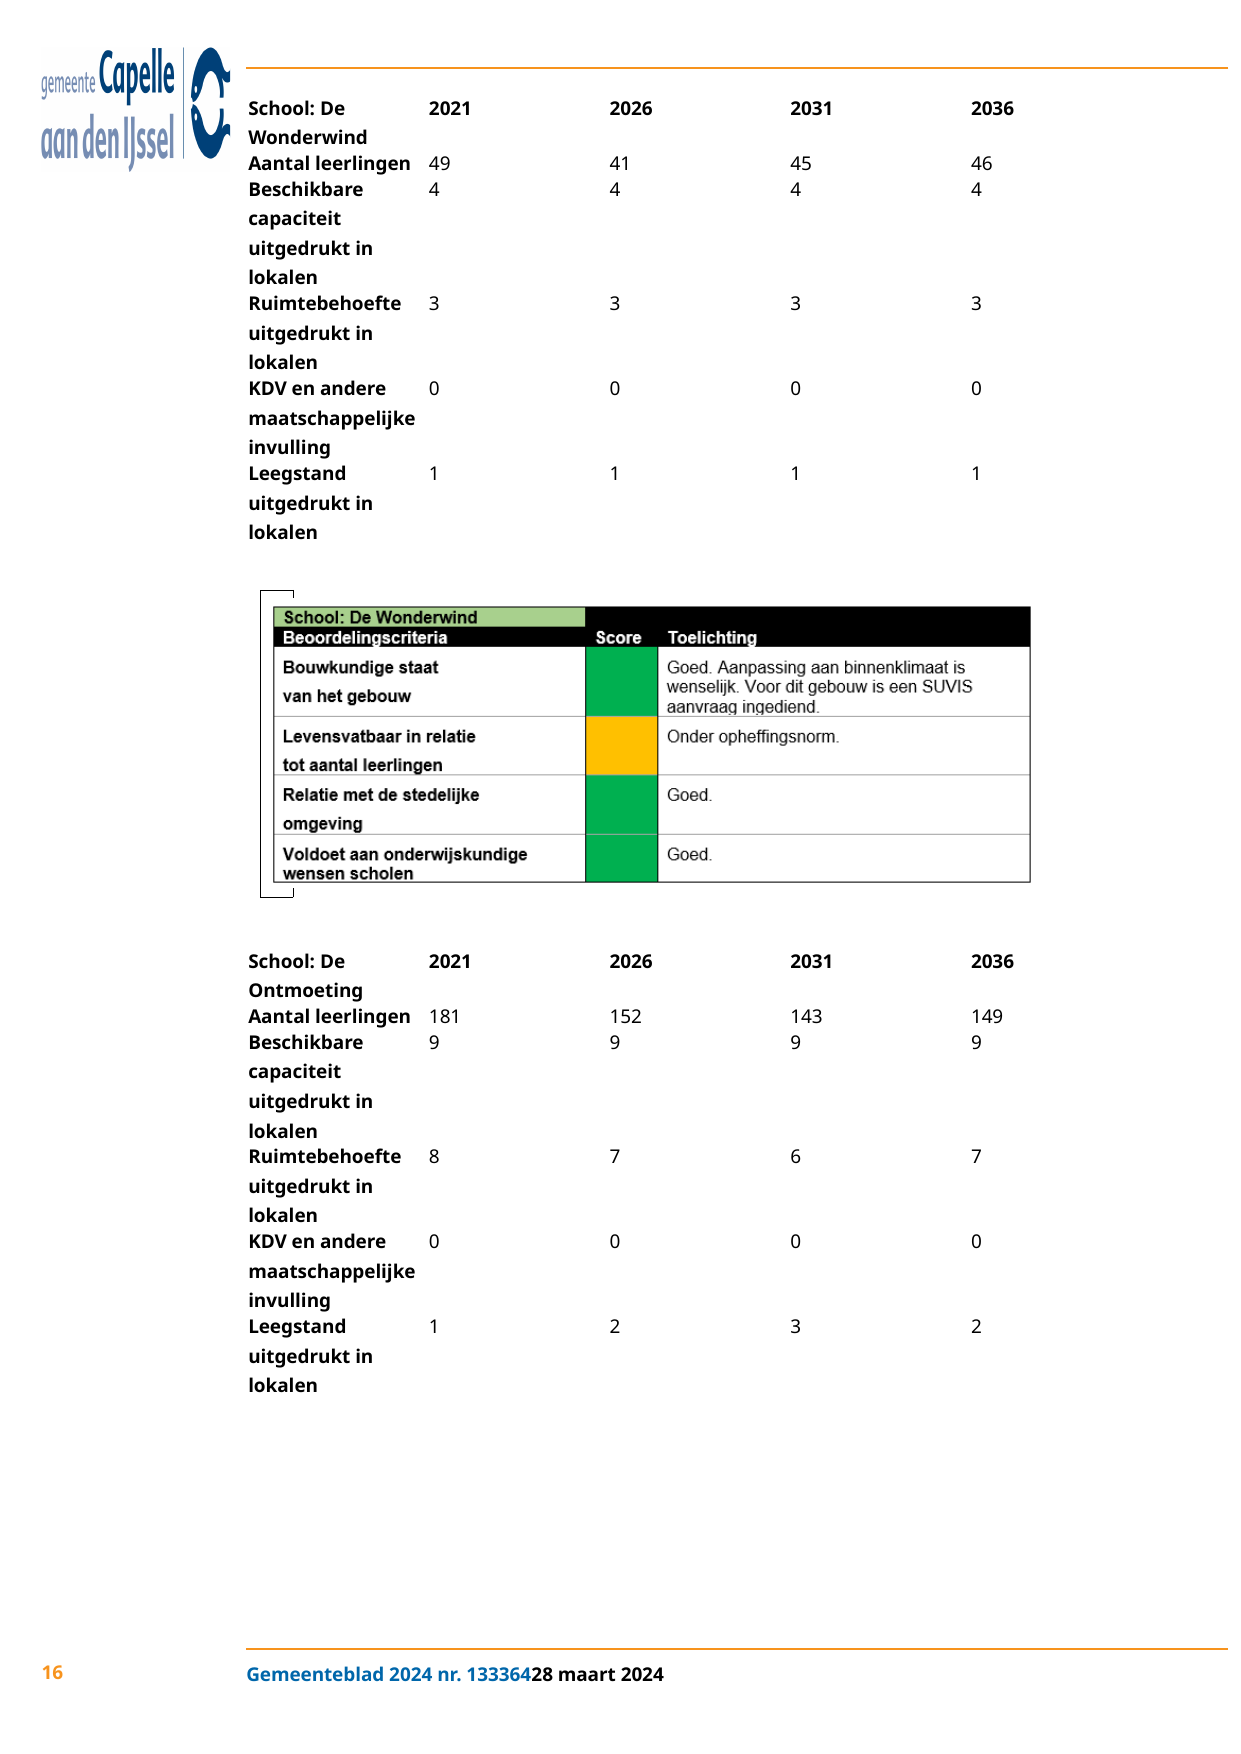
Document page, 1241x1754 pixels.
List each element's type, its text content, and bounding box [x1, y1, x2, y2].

table_header School: De Wonderwind [248, 95, 429, 150]
table_cell 0 [971, 1229, 1152, 1313]
table_cell Beschikbare capaciteit uitgedrukt in lokalen [248, 176, 429, 290]
table_cell 0 [429, 1229, 609, 1313]
table_cell 0 [609, 375, 790, 460]
table_cell 2 [971, 1313, 1152, 1398]
table_cell 8 [429, 1144, 609, 1228]
picture [41, 47, 231, 172]
table_cell 4 [429, 176, 609, 290]
table_cell 0 [790, 1229, 971, 1313]
table_cell 46 [971, 150, 1152, 176]
table_cell 4 [790, 176, 971, 290]
table_cell 3 [790, 1313, 971, 1398]
table_header 2026 [609, 948, 790, 1003]
table_cell Aantal leerlingen [248, 1003, 429, 1029]
table_cell 0 [790, 375, 971, 460]
table_cell 149 [971, 1003, 1152, 1029]
table_cell KDV en andere maatschappelijke invulling [248, 1229, 429, 1313]
table_cell 4 [971, 176, 1152, 290]
table_header School: De Ontmoeting [248, 948, 429, 1003]
table_cell Ruimtebehoefte uitgedrukt in lokalen [248, 1144, 429, 1228]
table_cell 4 [609, 176, 790, 290]
table_cell Leegstand uitgedrukt in lokalen [248, 1313, 429, 1398]
table_cell 9 [429, 1029, 609, 1143]
table_header 2036 [971, 95, 1152, 150]
table_cell 3 [429, 290, 609, 375]
picture [268, 598, 1036, 888]
table_cell KDV en andere maatschappelijke invulling [248, 375, 429, 460]
table_cell 143 [790, 1003, 971, 1029]
table_cell 41 [609, 150, 790, 176]
table_cell 6 [790, 1144, 971, 1228]
table_cell 9 [971, 1029, 1152, 1143]
table_cell 7 [971, 1144, 1152, 1228]
table_cell 1 [971, 460, 1152, 545]
table_cell 181 [429, 1003, 609, 1029]
table_cell 1 [790, 460, 971, 545]
table_cell 1 [429, 1313, 609, 1398]
table_header 2026 [609, 95, 790, 150]
table_header 2021 [429, 948, 609, 1003]
table_cell 9 [609, 1029, 790, 1143]
table_cell 3 [971, 290, 1152, 375]
table_cell 7 [609, 1144, 790, 1228]
table_cell 9 [790, 1029, 971, 1143]
table_cell 3 [790, 290, 971, 375]
table_cell 1 [429, 460, 609, 545]
table_cell Beschikbare capaciteit uitgedrukt in lokalen [248, 1029, 429, 1143]
table_cell 0 [429, 375, 609, 460]
table_cell 45 [790, 150, 971, 176]
table_header 2021 [429, 95, 609, 150]
table_cell 49 [429, 150, 609, 176]
table_cell 152 [609, 1003, 790, 1029]
table_cell Ruimtebehoefte uitgedrukt in lokalen [248, 290, 429, 375]
table_cell Aantal leerlingen [248, 150, 429, 176]
table_cell 0 [971, 375, 1152, 460]
table_cell 3 [609, 290, 790, 375]
table_cell 2 [609, 1313, 790, 1398]
table_cell Leegstand uitgedrukt in lokalen [248, 460, 429, 545]
table_cell 1 [609, 460, 790, 545]
table_header 2031 [790, 948, 971, 1003]
table_header 2036 [971, 948, 1152, 1003]
table_header 2031 [790, 95, 971, 150]
table_cell 0 [609, 1229, 790, 1313]
